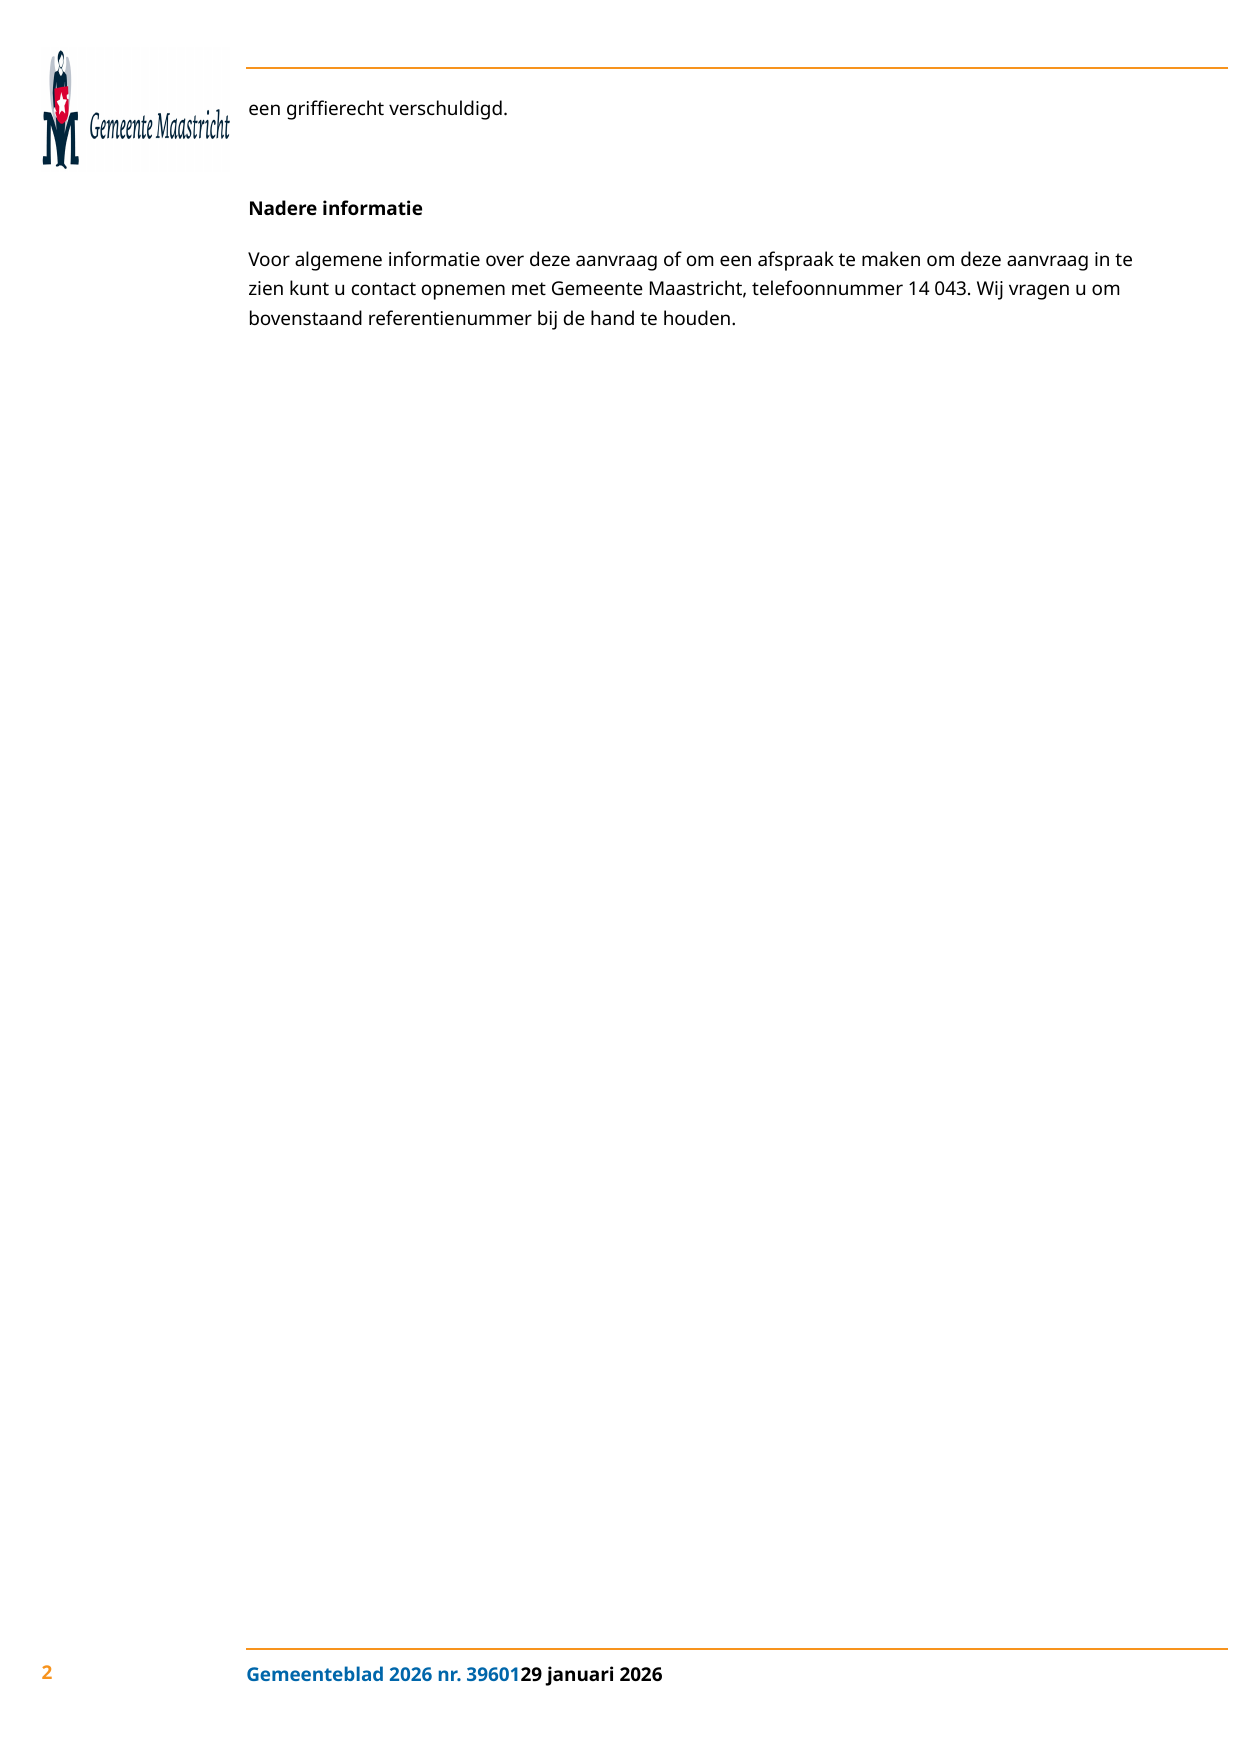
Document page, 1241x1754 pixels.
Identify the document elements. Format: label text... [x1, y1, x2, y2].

text Nadere informatie [248, 196, 1152, 221]
picture [41, 47, 231, 172]
text Voor algemene informatie over deze aanvraag of om een afspraak te maken om deze aanvraag in te zien kunt u contact opnemen met Gemeente Maastricht, telefoonnummer 14 043. Wij vragen u om bovenstaand referentienummer bij de hand te houden. [248, 246, 1152, 331]
text een griffierecht verschuldigd. [248, 95, 1152, 121]
